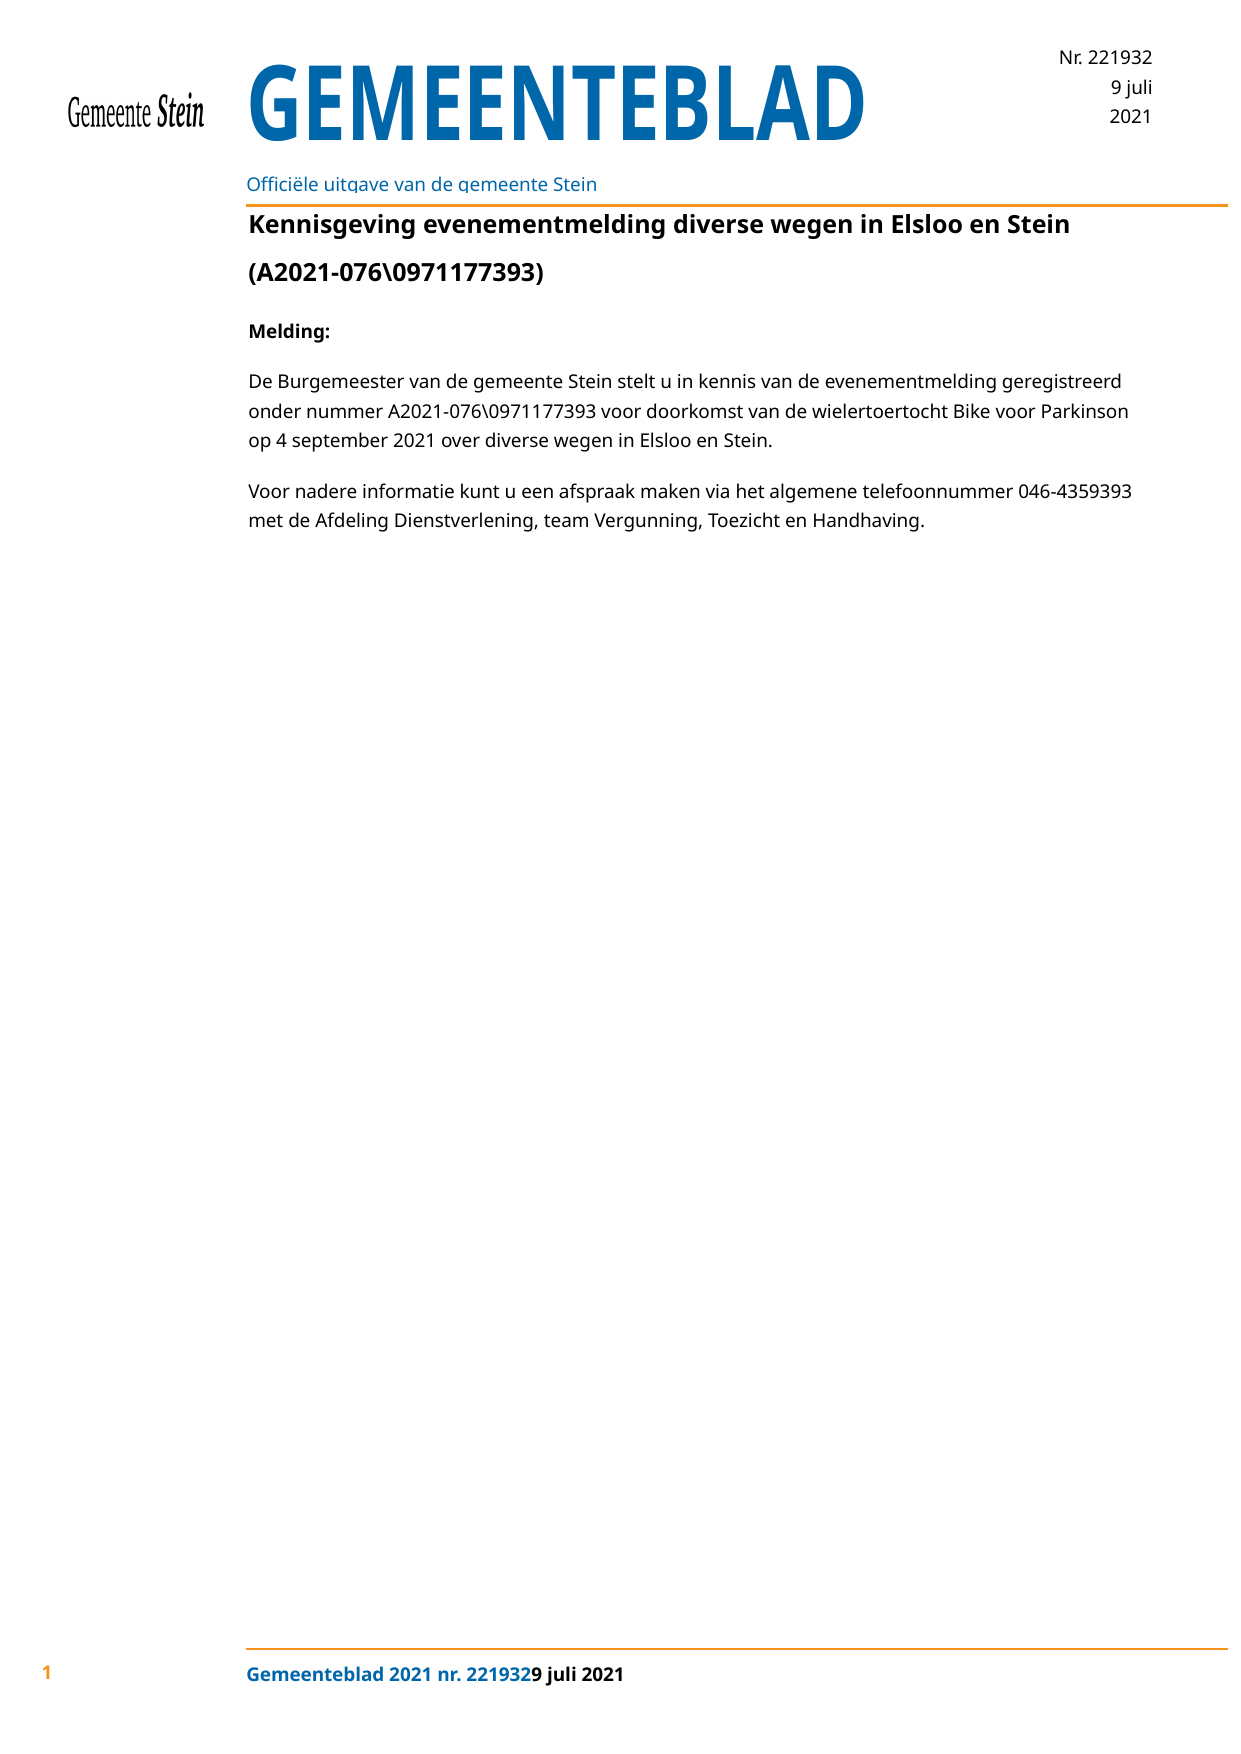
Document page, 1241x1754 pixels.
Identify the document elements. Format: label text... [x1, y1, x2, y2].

text Voor nadere informatie kunt u een afspraak maken via het algemene telefoonnummer 046-4359393 met de Afdeling Dienstverlening, team Vergunning, Toezicht en Handhaving. [248, 478, 1152, 533]
text Kennisgeving evenementmelding diverse wegen in Elsloo en Stein (A2021-076\0971177393) [248, 207, 1152, 288]
text Melding: [248, 318, 1152, 344]
picture [41, 47, 231, 172]
text De Burgemeester van de gemeente Stein stelt u in kennis van de evenementmelding geregistreerd onder nummer A2021-076\0971177393 voor doorkomst van de wielertoertocht Bike voor Parkinson op 4 september 2021 over diverse wegen in Elsloo en Stein. [248, 368, 1152, 453]
